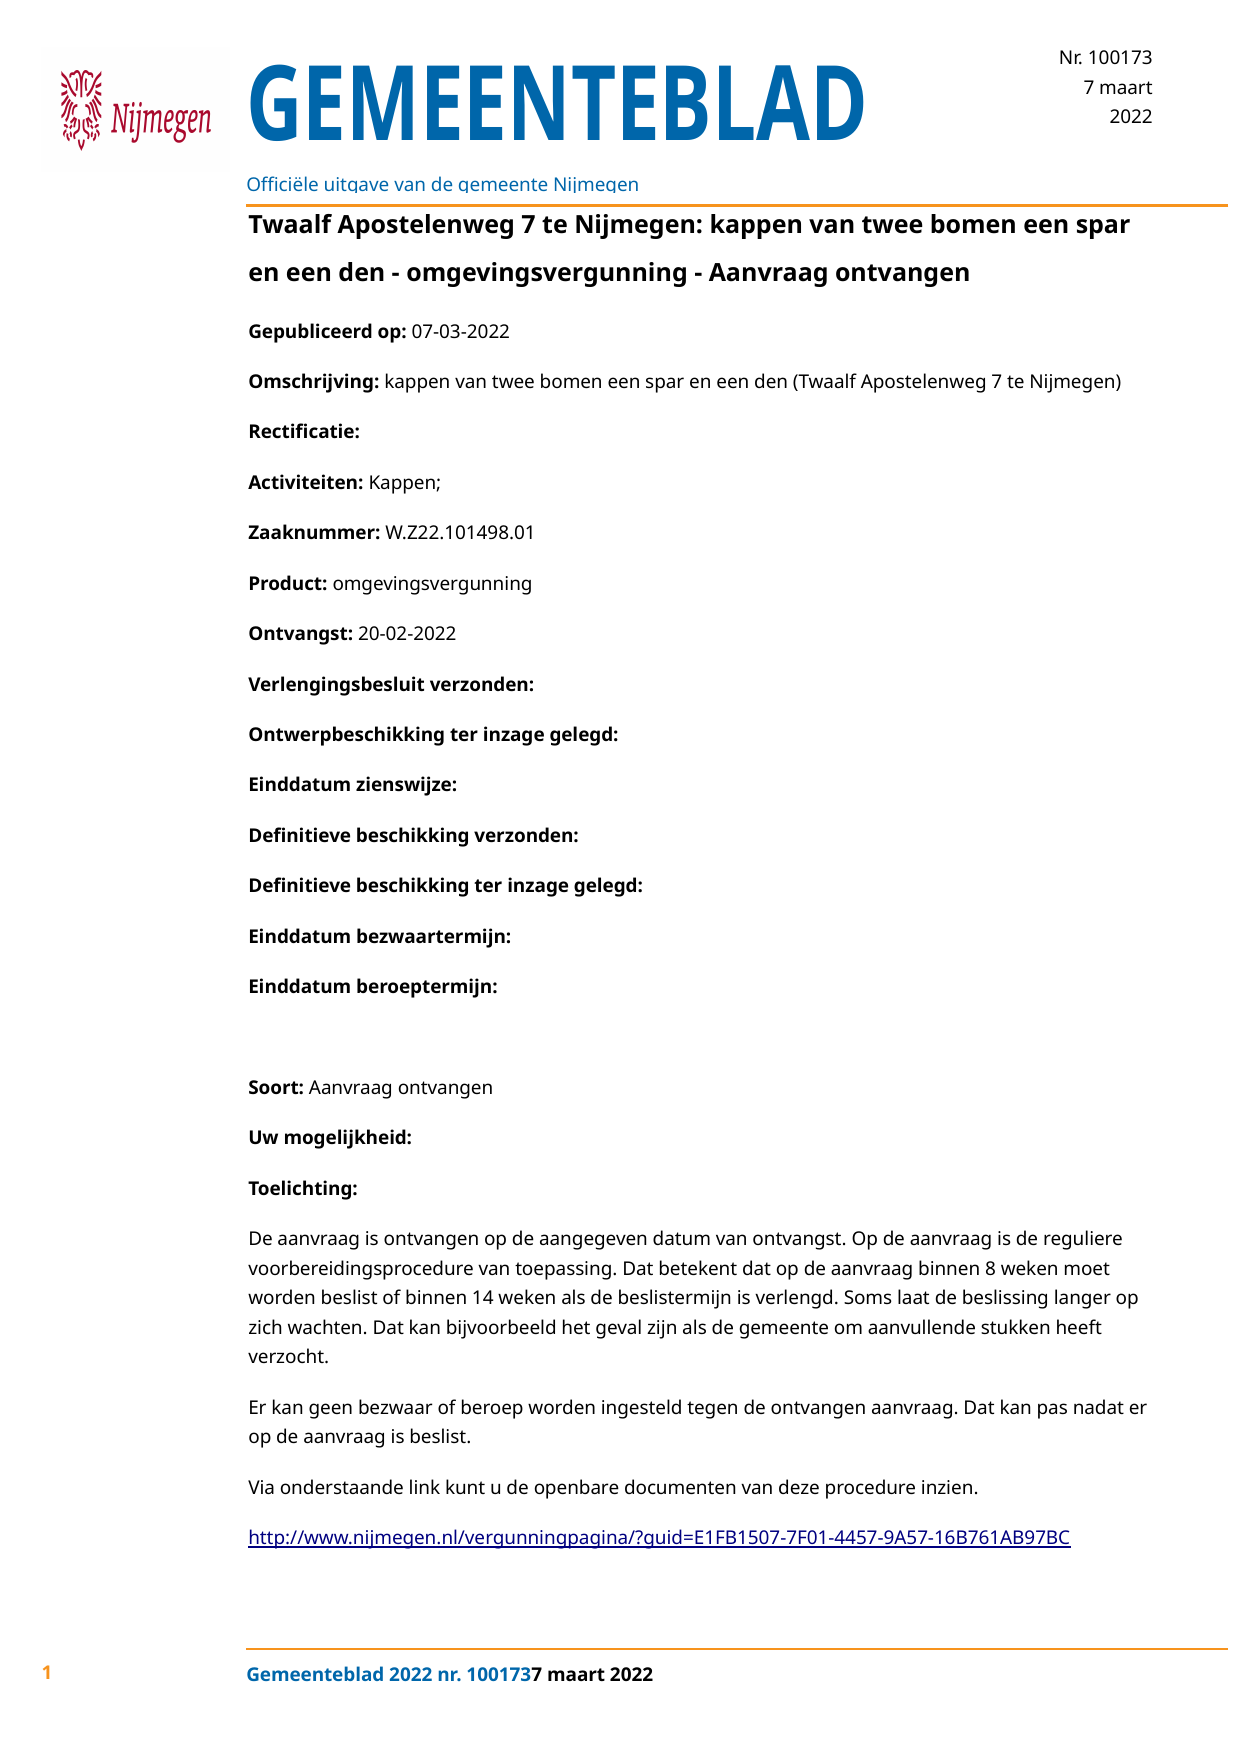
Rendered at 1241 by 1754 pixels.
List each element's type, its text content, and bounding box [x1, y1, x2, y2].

text Zaaknummer: W.Z22.101498.01 [248, 519, 1152, 545]
text Soort: Aanvraag ontvangen [248, 1074, 1152, 1100]
text Einddatum beroeptermijn: [248, 973, 1152, 999]
text Twaalf Apostelenweg 7 te Nijmegen: kappen van twee bomen een spar en een den - omgevingsvergunning - Aanvraag ontvangen [248, 207, 1152, 288]
text Einddatum bezwaartermijn: [248, 923, 1152, 949]
text Er kan geen bezwaar of beroep worden ingesteld tegen de ontvangen aanvraag. Dat kan pas nadat er op de aanvraag is beslist. [248, 1394, 1152, 1449]
text Ontvangst: 20-02-2022 [248, 620, 1152, 646]
text Omschrijving: kappen van twee bomen een spar en een den (Twaalf Apostelenweg 7 te Nijmegen) [248, 368, 1152, 394]
text Gepubliceerd op: 07-03-2022 [248, 318, 1152, 344]
text Via onderstaande link kunt u de openbare documenten van deze procedure inzien. [248, 1474, 1152, 1500]
picture [41, 47, 231, 172]
text Uw mogelijkheid: [248, 1124, 1152, 1150]
text Toelichting: [248, 1175, 1152, 1201]
text Activiteiten: Kappen; [248, 469, 1152, 495]
text Product: omgevingsvergunning [248, 570, 1152, 596]
text http://www.nijmegen.nl/vergunningpagina/?guid=E1FB1507-7F01-4457-9A57-16B761AB97BC [248, 1524, 1152, 1550]
text Definitieve beschikking ter inzage gelegd: [248, 872, 1152, 898]
text Definitieve beschikking verzonden: [248, 822, 1152, 848]
text Verlengingsbesluit verzonden: [248, 671, 1152, 697]
text Rectificatie: [248, 419, 1152, 444]
text Einddatum zienswijze: [248, 772, 1152, 797]
text Ontwerpbeschikking ter inzage gelegd: [248, 721, 1152, 747]
text De aanvraag is ontvangen op de aangegeven datum van ontvangst. Op de aanvraag is de reguliere voorbereidingsprocedure van toepassing. Dat betekent dat op de aanvraag binnen 8 weken moet worden beslist of binnen 14 weken als de beslistermijn is verlengd. Soms laat de beslissing langer op zich wachten. Dat kan bijvoorbeeld het geval zijn als de gemeente om aanvullende stukken heeft verzocht. [248, 1225, 1152, 1369]
